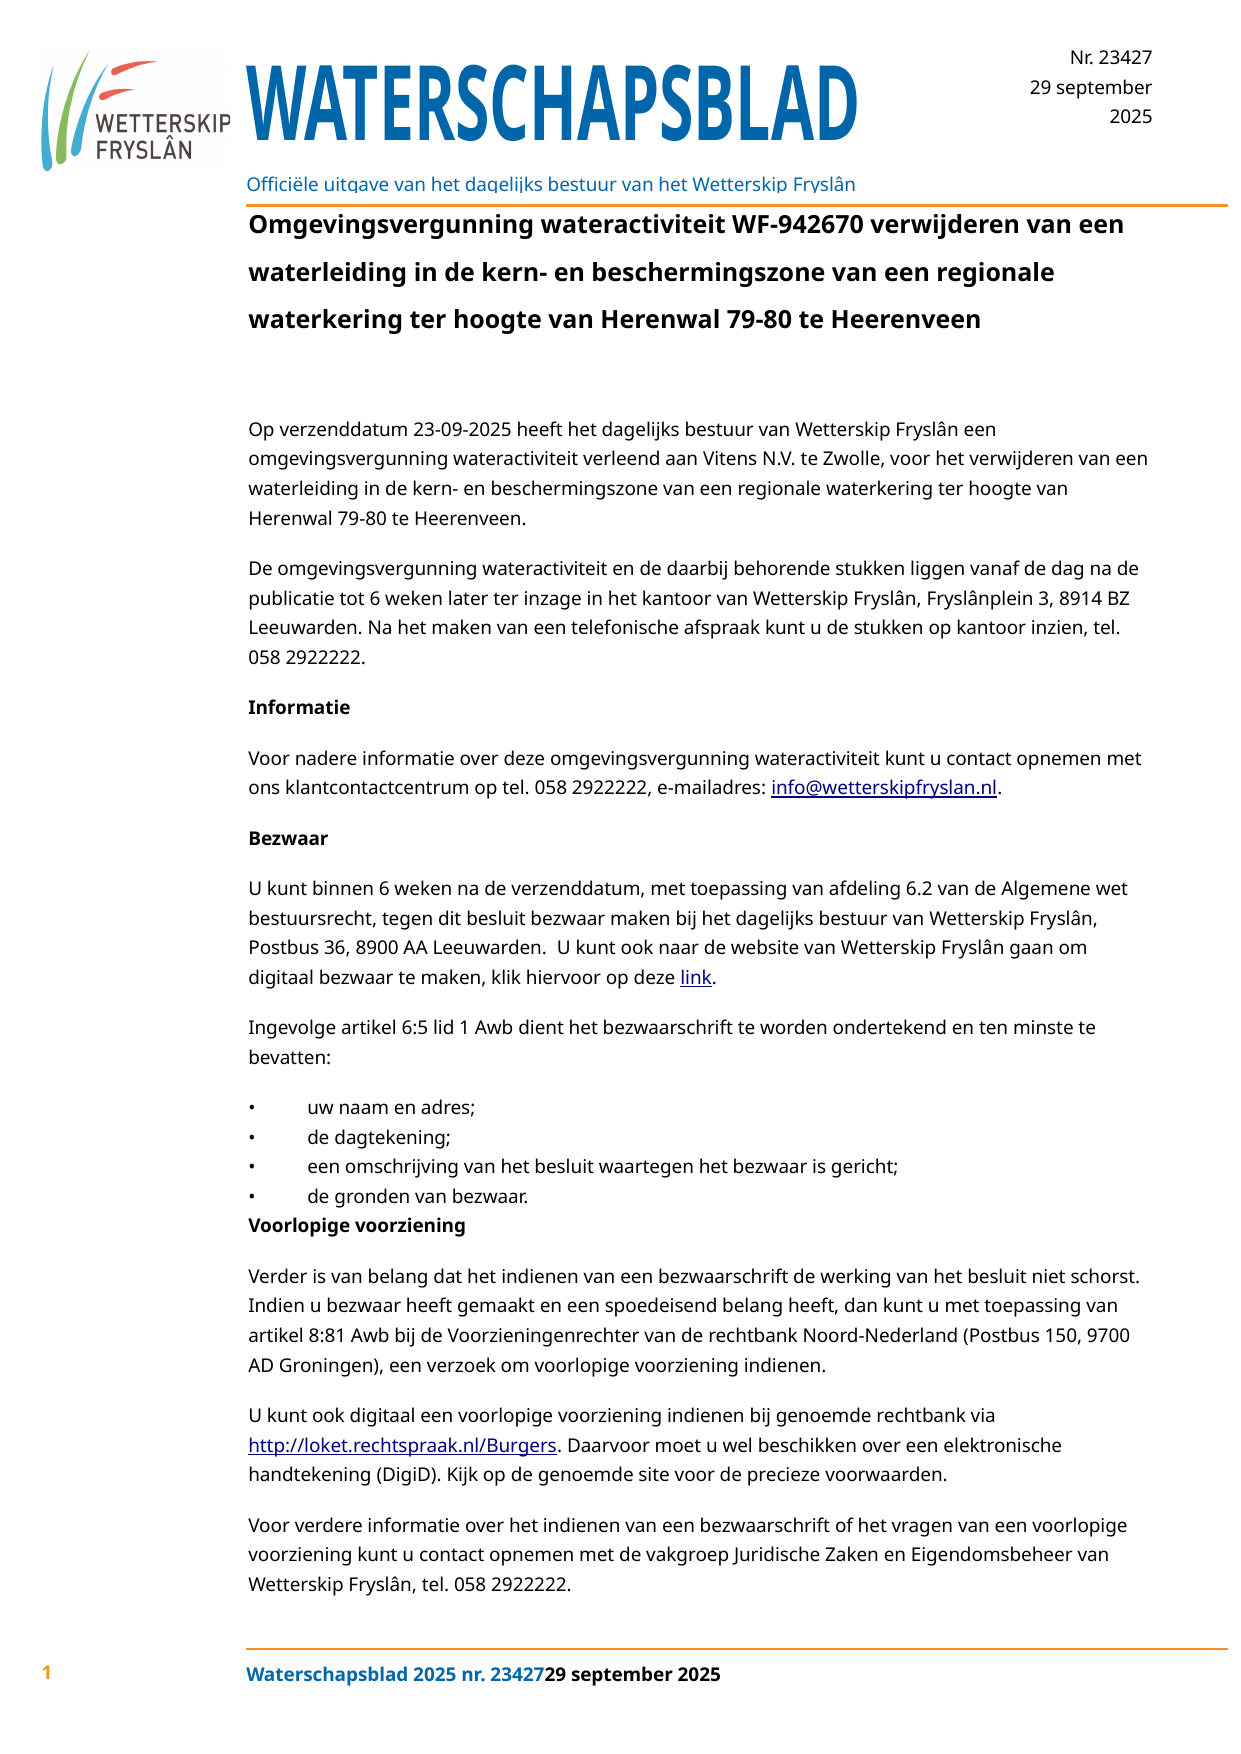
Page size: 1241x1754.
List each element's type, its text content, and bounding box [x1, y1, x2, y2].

text Omgevingsvergunning wateractiviteit WF-942670 verwijderen van een waterleiding in de kern- en beschermingszone van een regionale waterkering ter hoogte van Herenwal 79-80 te Heerenveen [248, 207, 1152, 336]
text Voor verdere informatie over het indienen van een bezwaarschrift of het vragen van een voorlopige voorziening kunt u contact opnemen met de vakgroep Juridische Zaken en Eigendomsbeheer van Wetterskip Fryslân, tel. 058 2922222. [248, 1512, 1152, 1597]
text Voorlopige voorziening [248, 1213, 1152, 1238]
text U kunt ook digitaal een voorlopige voorziening indienen bij genoemde rechtbank via http://loket.rechtspraak.nl/Burgers. Daarvoor moet u wel beschikken over een elektronische handtekening (DigiD). Kijk op de genoemde site voor de precieze voorwaarden. [248, 1402, 1152, 1487]
list uw naam en adres; [248, 1094, 1152, 1120]
list de dagtekening; [248, 1124, 1152, 1149]
text U kunt binnen 6 weken na de verzenddatum, met toepassing van afdeling 6.2 van de Algemene wet bestuursrecht, tegen dit besluit bezwaar maken bij het dagelijks bestuur van Wetterskip Fryslân, Postbus 36, 8900 AA Leeuwarden. U kunt ook naar de website van Wetterskip Fryslân gaan om digitaal bezwaar te maken, klik hiervoor op deze link. [248, 875, 1152, 989]
text Informatie [248, 694, 1152, 720]
text De omgevingsvergunning wateractiviteit en de daarbij behorende stukken liggen vanaf de dag na de publicatie tot 6 weken later ter inzage in het kantoor van Wetterskip Fryslân, Fryslânplein 3, 8914 BZ Leeuwarden. Na het maken van een telefonische afspraak kunt u de stukken op kantoor inzien, tel. 058 2922222. [248, 555, 1152, 669]
text Ingevolge artikel 6:5 lid 1 Awb dient het bezwaarschrift te worden ondertekend en ten minste te bevatten: [248, 1014, 1152, 1069]
text Voor nadere informatie over deze omgevingsvergunning wateractiviteit kunt u contact opnemen met ons klantcontactcentrum op tel. 058 2922222, e-mailadres: info@wetterskipfryslan.nl. [248, 745, 1152, 800]
list een omschrijving van het besluit waartegen het bezwaar is gericht; [248, 1153, 1152, 1179]
text Op verzenddatum 23-09-2025 heeft het dagelijks bestuur van Wetterskip Fryslân een omgevingsvergunning wateractiviteit verleend aan Vitens N.V. te Zwolle, voor het verwijderen van een waterleiding in de kern- en beschermingszone van een regionale waterkering ter hoogte van Herenwal 79-80 te Heerenveen. [248, 416, 1152, 530]
text Bezwaar [248, 825, 1152, 850]
list de gronden van bezwaar. [248, 1183, 1152, 1209]
picture [41, 47, 231, 172]
text Verder is van belang dat het indienen van een bezwaarschrift de werking van het besluit niet schorst. Indien u bezwaar heeft gemaakt en een spoedeisend belang heeft, dan kunt u met toepassing van artikel 8:81 Awb bij de Voorzieningenrechter van de rechtbank Noord-Nederland (Postbus 150, 9700 AD Groningen), een verzoek om voorlopige voorziening indienen. [248, 1263, 1152, 1377]
